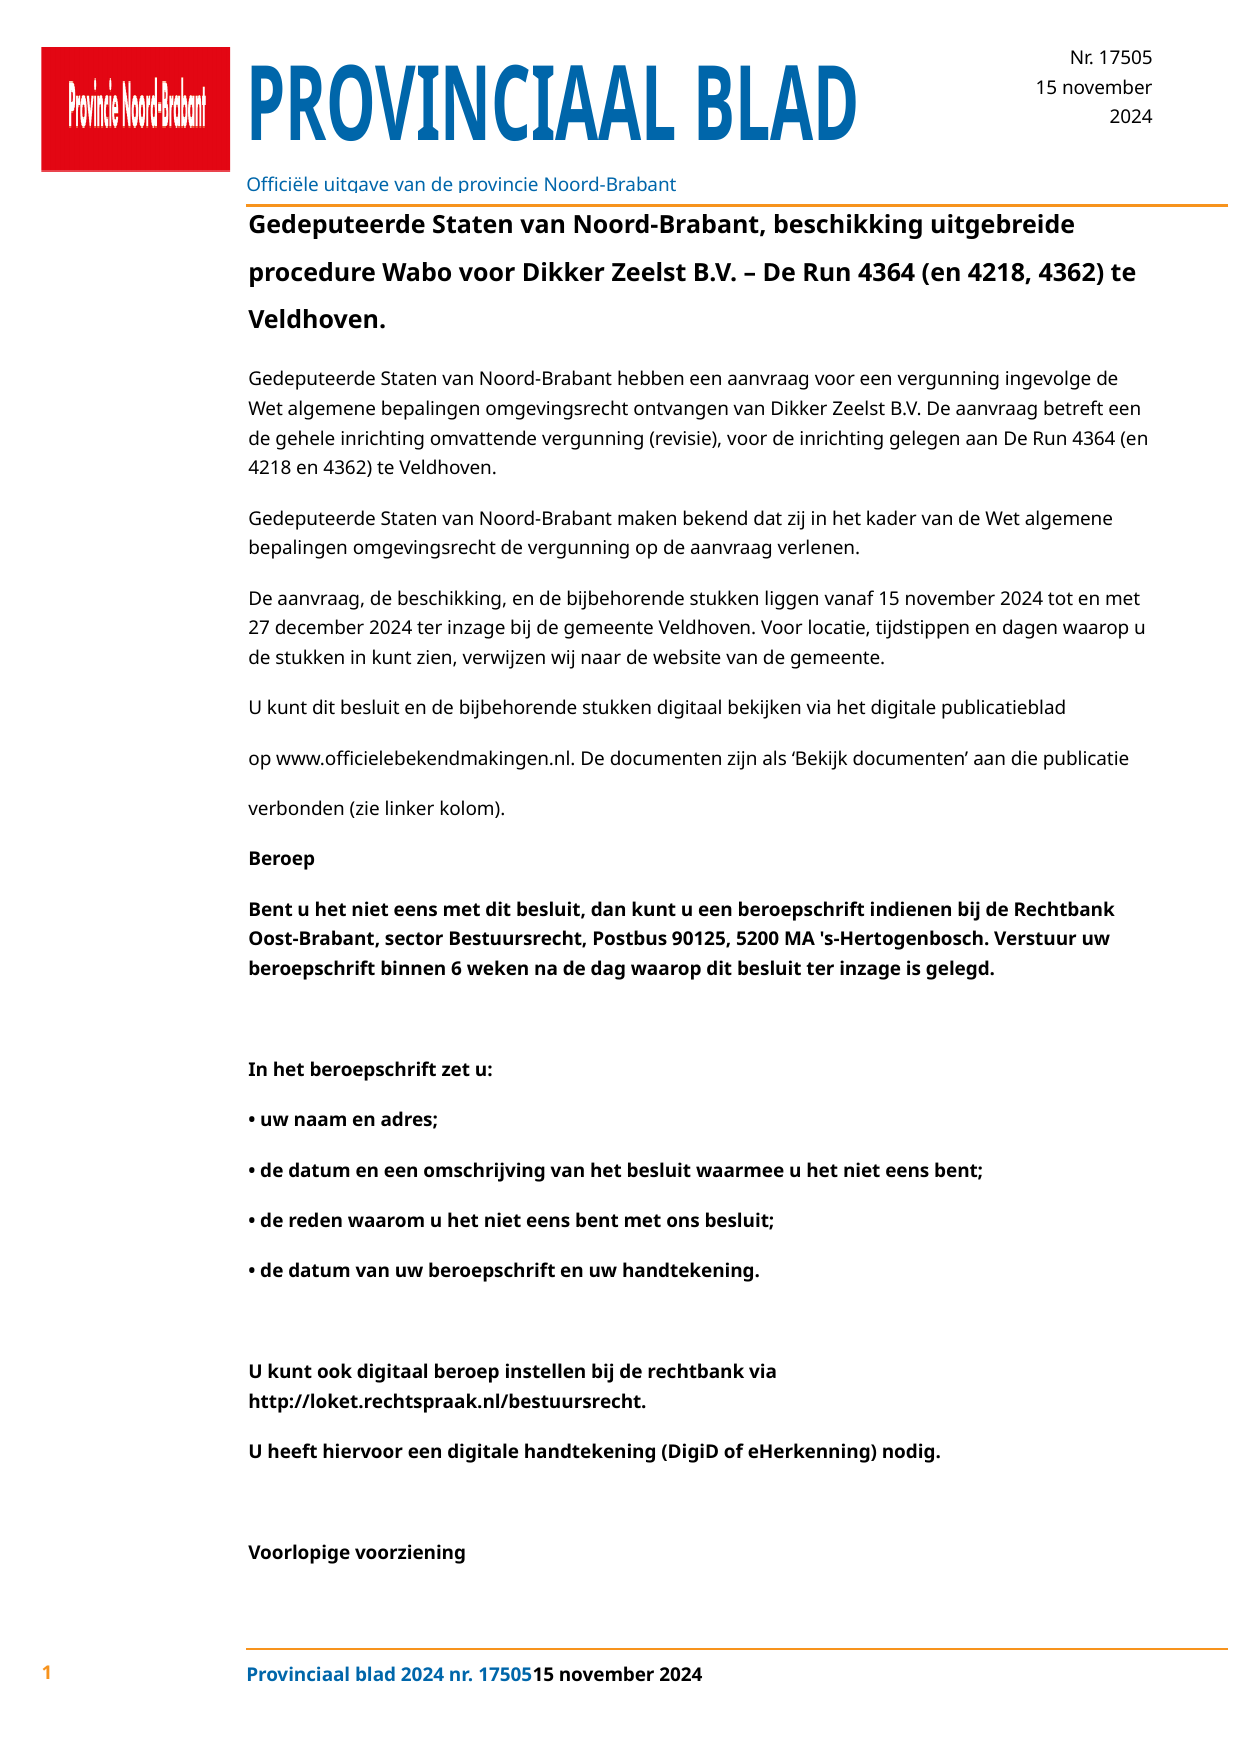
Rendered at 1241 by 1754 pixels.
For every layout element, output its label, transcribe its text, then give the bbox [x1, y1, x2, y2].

text • uw naam en adres; [248, 1106, 1152, 1132]
text U kunt ook digitaal beroep instellen bij de rechtbank via http://loket.rechtspraak.nl/bestuursrecht. [248, 1358, 1152, 1414]
picture [41, 47, 231, 172]
text • de datum en een omschrijving van het besluit waarmee u het niet eens bent; [248, 1157, 1152, 1182]
text Beroep [248, 846, 1152, 871]
text Bent u het niet eens met dit besluit, dan kunt u een beroepschrift indienen bij de Rechtbank Oost-Brabant, sector Bestuursrecht, Postbus 90125, 5200 MA 's-Hertogenbosch. Verstuur uw beroepschrift binnen 6 weken na de dag waarop dit besluit ter inzage is gelegd. [248, 896, 1152, 981]
text De aanvraag, de beschikking, en de bijbehorende stukken liggen vanaf 15 november 2024 tot en met 27 december 2024 ter inzage bij de gemeente Veldhoven. Voor locatie, tijdstippen en dagen waarop u de stukken in kunt zien, verwijzen wij naar de website van de gemeente. [248, 585, 1152, 669]
text • de reden waarom u het niet eens bent met ons besluit; [248, 1207, 1152, 1233]
text U heeft hiervoor een digitale handtekening (DigiD of eHerkenning) nodig. [248, 1438, 1152, 1464]
text Voorlopige voorziening [248, 1539, 1152, 1565]
text Gedeputeerde Staten van Noord-Brabant hebben een aanvraag voor een vergunning ingevolge de Wet algemene bepalingen omgevingsrecht ontvangen van Dikker Zeelst B.V. De aanvraag betreft een de gehele inrichting omvattende vergunning (revisie), voor de inrichting gelegen aan De Run 4364 (en 4218 en 4362) te Veldhoven. [248, 366, 1152, 480]
text verbonden (zie linker kolom). [248, 795, 1152, 821]
text In het beroepschrift zet u: [248, 1056, 1152, 1082]
text • de datum van uw beroepschrift en uw handtekening. [248, 1258, 1152, 1283]
text op www.officielebekendmakingen.nl. De documenten zijn als ‘Bekijk documenten’ aan die publicatie [248, 745, 1152, 770]
text U kunt dit besluit en de bijbehorende stukken digitaal bekijken via het digitale publicatieblad [248, 694, 1152, 720]
text Gedeputeerde Staten van Noord-Brabant maken bekend dat zij in het kader van de Wet algemene bepalingen omgevingsrecht de vergunning op de aanvraag verlenen. [248, 505, 1152, 560]
text Gedeputeerde Staten van Noord-Brabant, beschikking uitgebreide procedure Wabo voor Dikker Zeelst B.V. – De Run 4364 (en 4218, 4362) te Veldhoven. [248, 207, 1152, 336]
